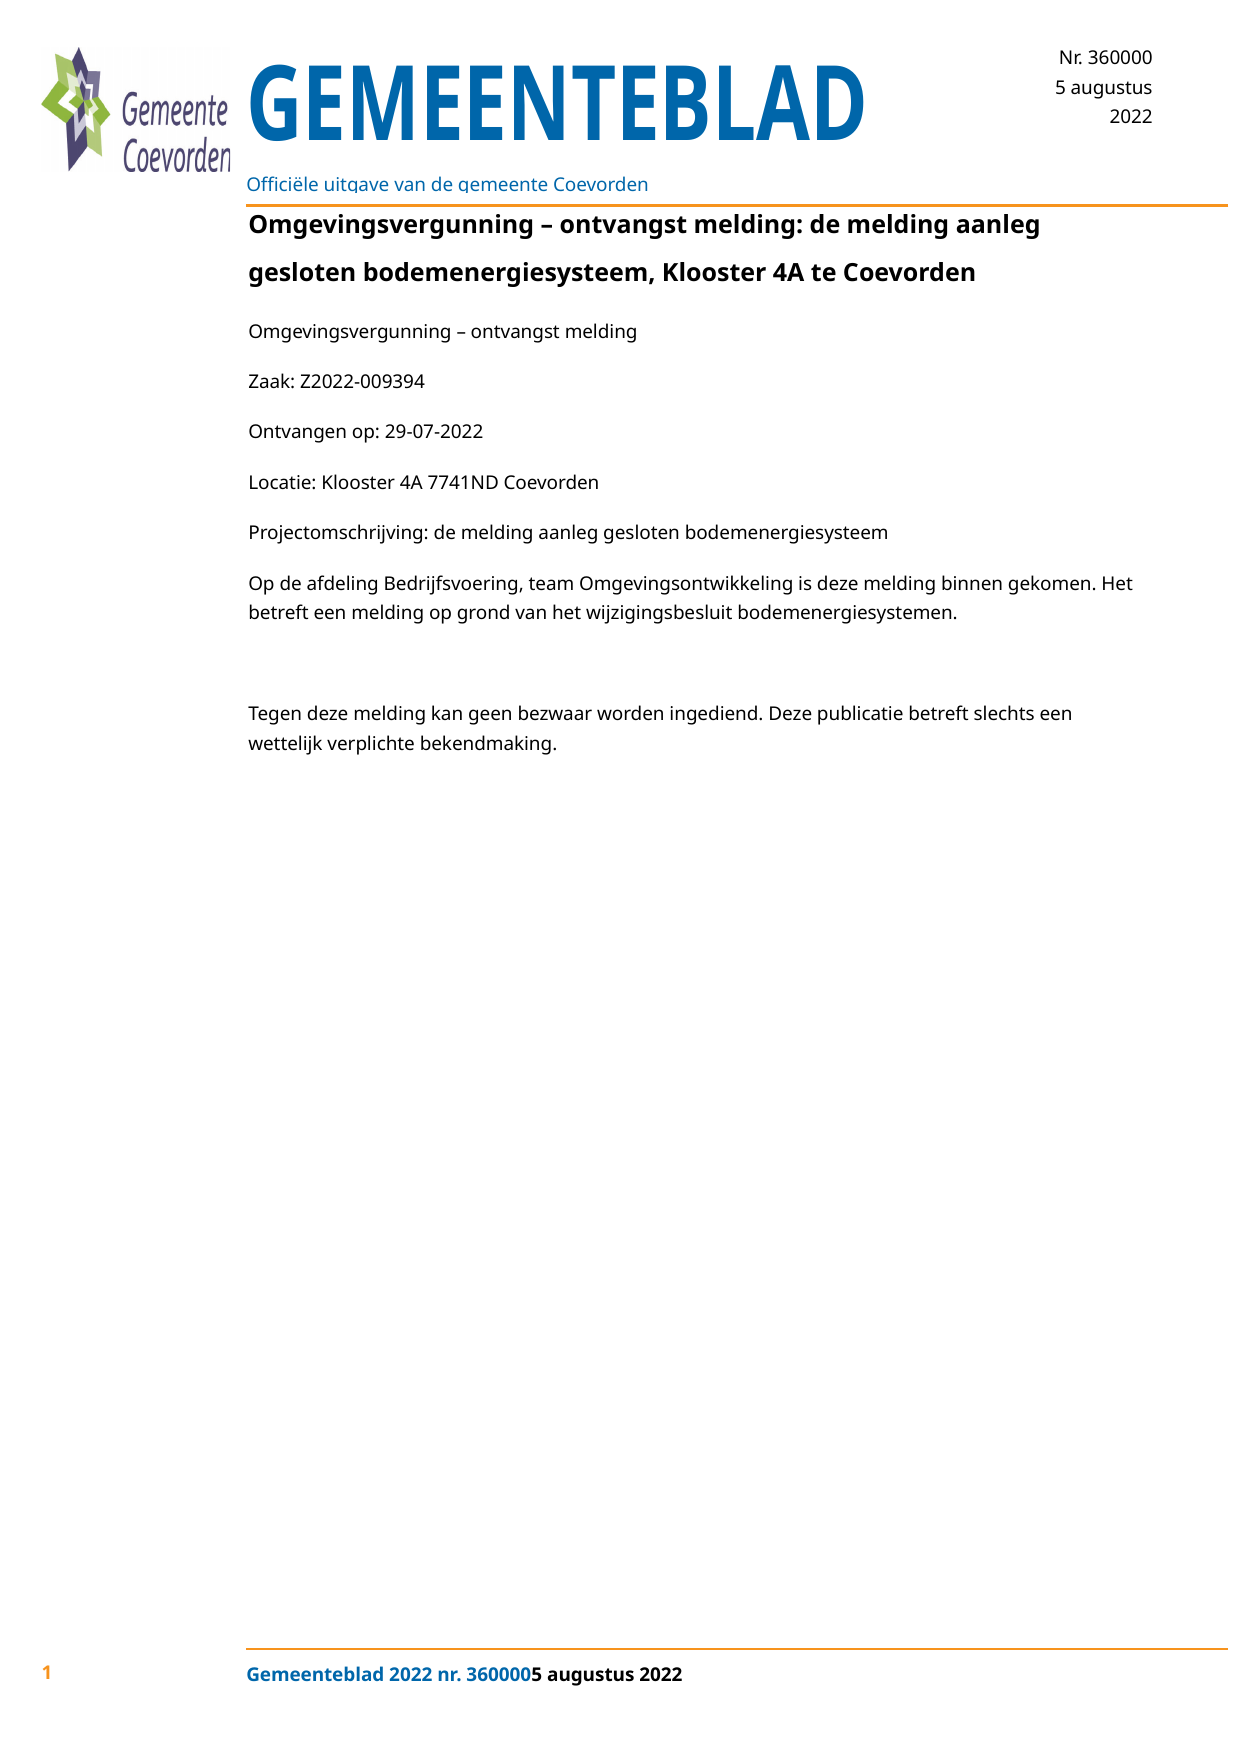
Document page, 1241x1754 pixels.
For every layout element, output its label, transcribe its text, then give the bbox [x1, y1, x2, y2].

text Zaak: Z2022-009394 [248, 368, 1152, 394]
text Ontvangen op: 29-07-2022 [248, 419, 1152, 444]
text Omgevingsvergunning – ontvangst melding: de melding aanleg gesloten bodemenergiesysteem, Klooster 4A te Coevorden [248, 207, 1152, 288]
text Locatie: Klooster 4A 7741ND Coevorden [248, 469, 1152, 495]
text Op de afdeling Bedrijfsvoering, team Omgevingsontwikkeling is deze melding binnen gekomen. Het betreft een melding op grond van het wijzigingsbesluit bodemenergiesystemen. [248, 570, 1152, 625]
text Tegen deze melding kan geen bezwaar worden ingediend. Deze publicatie betreft slechts een wettelijk verplichte bekendmaking. [248, 700, 1152, 756]
text Omgevingsvergunning – ontvangst melding [248, 318, 1152, 344]
picture [41, 47, 231, 172]
text Projectomschrijving: de melding aanleg gesloten bodemenergiesysteem [248, 519, 1152, 545]
